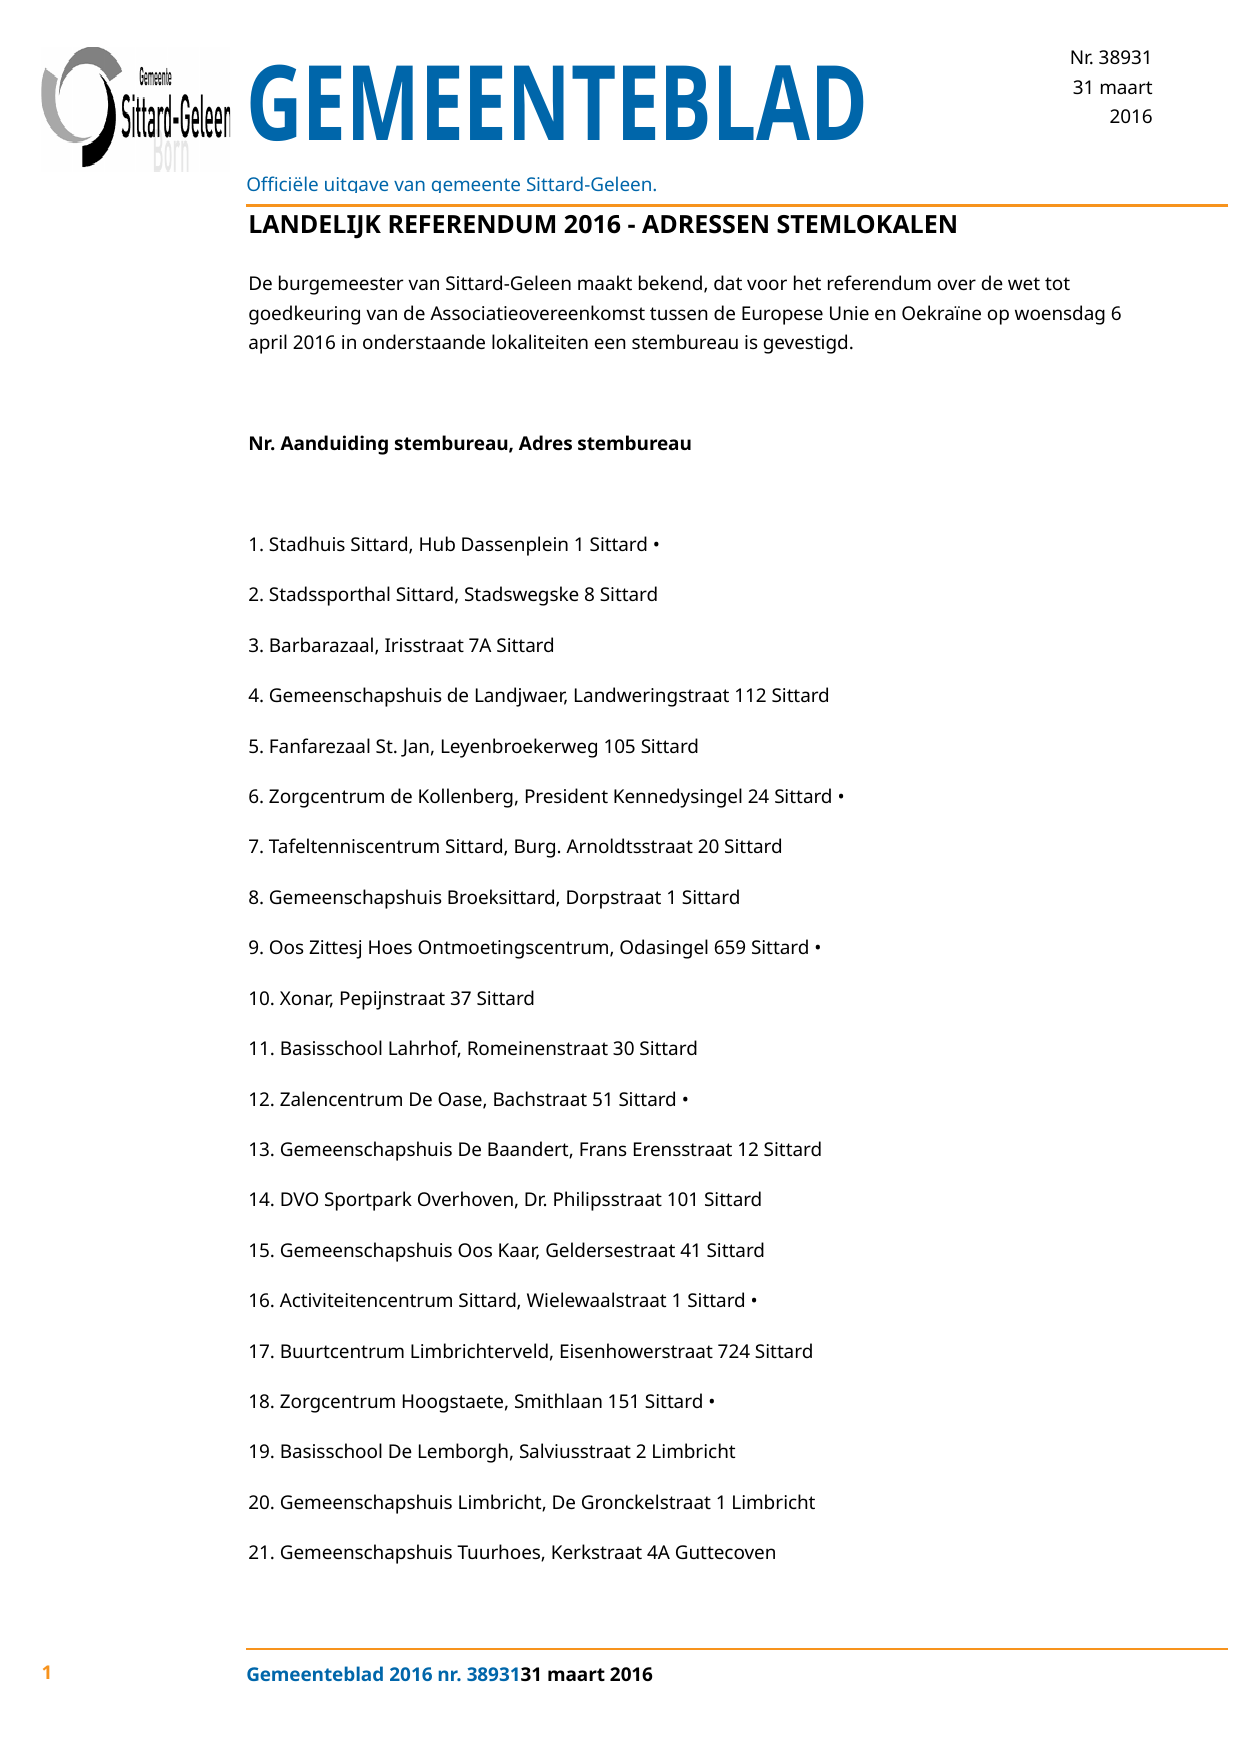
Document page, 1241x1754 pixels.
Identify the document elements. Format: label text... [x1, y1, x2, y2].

text 13. Gemeenschapshuis De Baandert, Frans Erensstraat 12 Sittard [248, 1136, 1152, 1162]
text 3. Barbarazaal, Irisstraat 7A Sittard [248, 632, 1152, 658]
text 7. Tafeltenniscentrum Sittard, Burg. Arnoldtsstraat 20 Sittard [248, 834, 1152, 859]
text Nr. Aanduiding stembureau, Adres stembureau [248, 430, 1152, 456]
text 6. Zorgcentrum de Kollenberg, President Kennedysingel 24 Sittard • [248, 783, 1152, 809]
picture [41, 47, 231, 172]
text 2. Stadssporthal Sittard, Stadswegske 8 Sittard [248, 582, 1152, 607]
text 16. Activiteitencentrum Sittard, Wielewaalstraat 1 Sittard • [248, 1287, 1152, 1313]
text 19. Basisschool De Lemborgh, Salviusstraat 2 Limbricht [248, 1439, 1152, 1464]
text 21. Gemeenschapshuis Tuurhoes, Kerkstraat 4A Guttecoven [248, 1539, 1152, 1565]
text 5. Fanfarezaal St. Jan, Leyenbroekerweg 105 Sittard [248, 733, 1152, 758]
text De burgemeester van Sittard-Geleen maakt bekend, dat voor het referendum over de wet tot goedkeuring van de Associatieovereenkomst tussen de Europese Unie en Oekraïne op woensdag 6 april 2016 in onderstaande lokaliteiten een stembureau is gevestigd. [248, 270, 1152, 355]
text 20. Gemeenschapshuis Limbricht, De Gronckelstraat 1 Limbricht [248, 1489, 1152, 1515]
text 1. Stadhuis Sittard, Hub Dassenplein 1 Sittard • [248, 531, 1152, 557]
text 14. DVO Sportpark Overhoven, Dr. Philipsstraat 101 Sittard [248, 1187, 1152, 1212]
text 11. Basisschool Lahrhof, Romeinenstraat 30 Sittard [248, 1035, 1152, 1061]
text 9. Oos Zittesj Hoes Ontmoetingscentrum, Odasingel 659 Sittard • [248, 934, 1152, 960]
text 15. Gemeenschapshuis Oos Kaar, Geldersestraat 41 Sittard [248, 1237, 1152, 1263]
text 17. Buurtcentrum Limbrichterveld, Eisenhowerstraat 724 Sittard [248, 1338, 1152, 1363]
text 8. Gemeenschapshuis Broeksittard, Dorpstraat 1 Sittard [248, 884, 1152, 910]
text 18. Zorgcentrum Hoogstaete, Smithlaan 151 Sittard • [248, 1388, 1152, 1414]
text LANDELIJK REFERENDUM 2016 - ADRESSEN STEMLOKALEN [248, 207, 1152, 241]
text 4. Gemeenschapshuis de Landjwaer, Landweringstraat 112 Sittard [248, 682, 1152, 708]
text 10. Xonar, Pepijnstraat 37 Sittard [248, 985, 1152, 1011]
text 12. Zalencentrum De Oase, Bachstraat 51 Sittard • [248, 1086, 1152, 1111]
